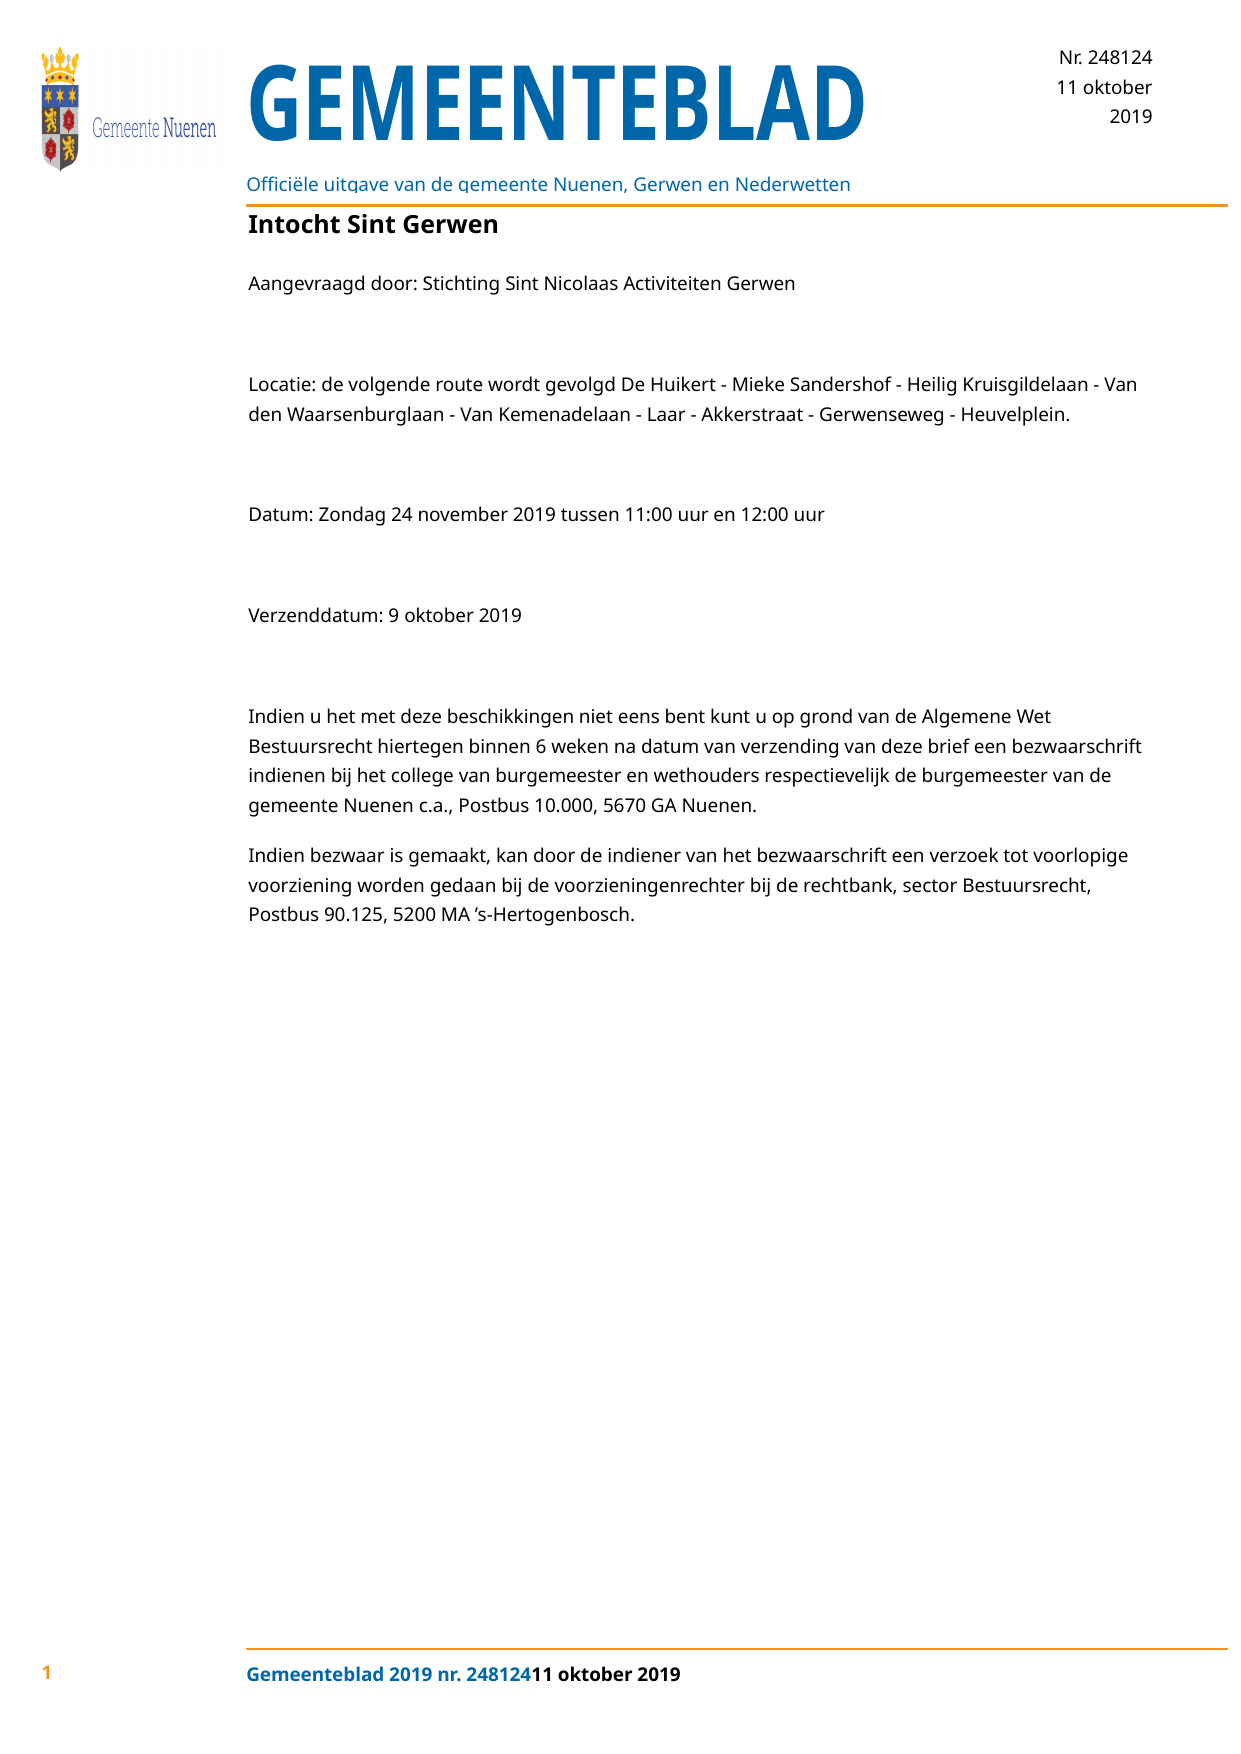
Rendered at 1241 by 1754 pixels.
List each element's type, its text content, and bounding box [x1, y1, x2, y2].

picture [41, 47, 231, 172]
text Indien bezwaar is gemaakt, kan door de indiener van het bezwaarschrift een verzoek tot voorlopige voorziening worden gedaan bij de voorzieningenrechter bij de rechtbank, sector Bestuursrecht, Postbus 90.125, 5200 MA ’s-Hertogenbosch. [248, 842, 1152, 927]
text Datum: Zondag 24 november 2019 tussen 11:00 uur en 12:00 uur [248, 502, 1152, 527]
text Locatie: de volgende route wordt gevolgd De Huikert - Mieke Sandershof - Heilig Kruisgildelaan - Van den Waarsenburglaan - Van Kemenadelaan - Laar - Akkerstraat - Gerwenseweg - Heuvelplein. [248, 371, 1152, 426]
text Intocht Sint Gerwen [248, 207, 1152, 241]
text Verzenddatum: 9 oktober 2019 [248, 602, 1152, 628]
text Aangevraagd door: Stichting Sint Nicolaas Activiteiten Gerwen [248, 270, 1152, 296]
text Indien u het met deze beschikkingen niet eens bent kunt u op grond van de Algemene Wet Bestuursrecht hiertegen binnen 6 weken na datum van verzending van deze brief een bezwaarschrift indienen bij het college van burgemeester en wethouders respectievelijk de burgemeester van de gemeente Nuenen c.a., Postbus 10.000, 5670 GA Nuenen. [248, 703, 1152, 818]
